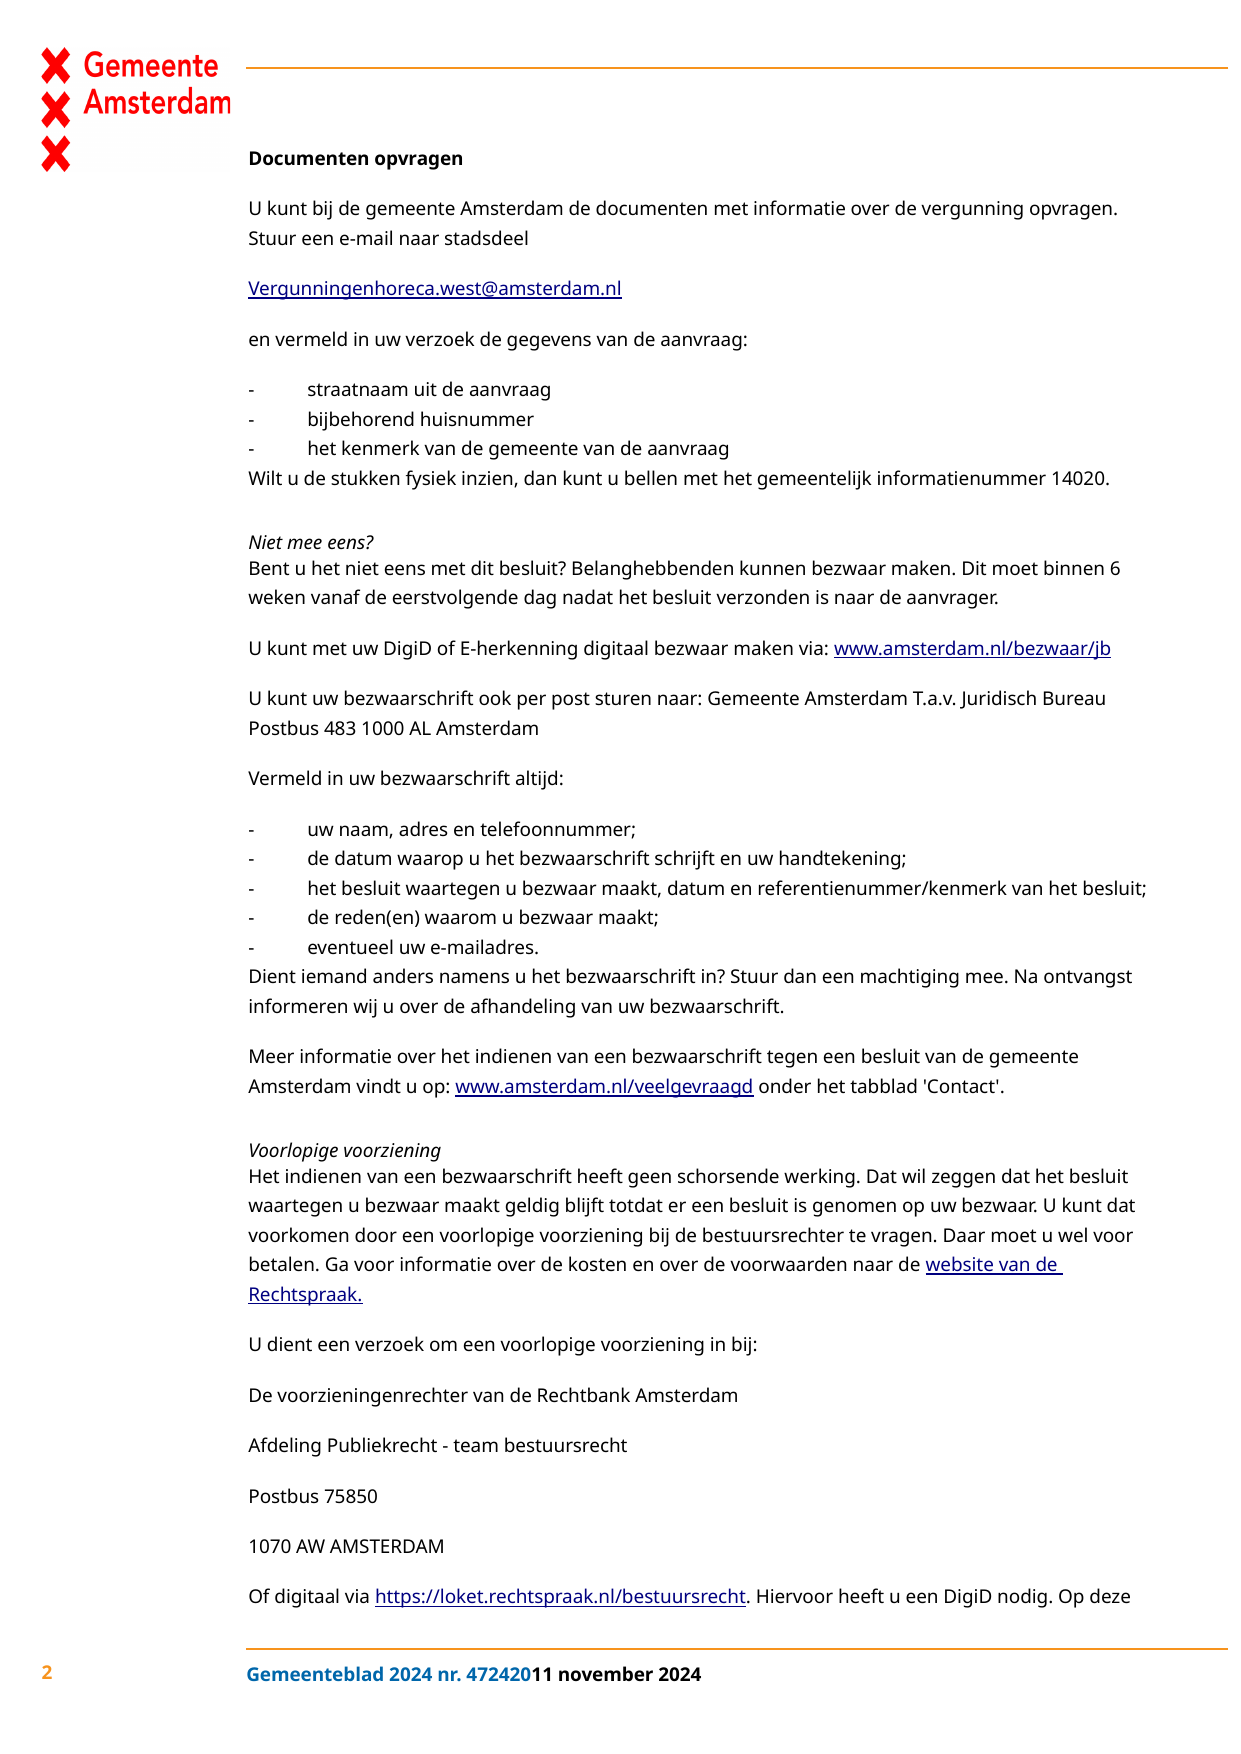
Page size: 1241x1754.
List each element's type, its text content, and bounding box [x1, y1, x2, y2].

text 1070 AW AMSTERDAM [248, 1533, 1152, 1559]
text Documenten opvragen [248, 145, 1152, 171]
list de reden(en) waarom u bezwaar maakt; [248, 904, 1152, 930]
text Of digitaal via https://loket.rechtspraak.nl/bestuursrecht. Hiervoor heeft u een DigiD nodig. Op deze [248, 1584, 1152, 1609]
list de datum waarop u het bezwaarschrift schrijft en uw handtekening; [248, 845, 1152, 871]
text Afdeling Publiekrecht - team bestuursrecht [248, 1432, 1152, 1458]
text Niet mee eens? [248, 529, 1152, 555]
text Bent u het niet eens met dit besluit? Belanghebbenden kunnen bezwaar maken. Dit moet binnen 6 weken vanaf de eerstvolgende dag nadat het besluit verzonden is naar de aanvrager. [248, 555, 1152, 610]
text Vergunningenhoreca.west@amsterdam.nl [248, 276, 1152, 301]
list straatnaam uit de aanvraag [248, 376, 1152, 402]
list uw naam, adres en telefoonnummer; [248, 816, 1152, 841]
text U kunt uw bezwaarschrift ook per post sturen naar: Gemeente Amsterdam T.a.v. Juridisch Bureau Postbus 483 1000 AL Amsterdam [248, 685, 1152, 741]
text U dient een verzoek om een voorlopige voorziening in bij: [248, 1332, 1152, 1357]
text Postbus 75850 [248, 1483, 1152, 1509]
text en vermeld in uw verzoek de gegevens van de aanvraag: [248, 326, 1152, 352]
text Vermeld in uw bezwaarschrift altijd: [248, 765, 1152, 791]
list het besluit waartegen u bezwaar maakt, datum en referentienummer/kenmerk van het besluit; [248, 875, 1152, 901]
list eventueel uw e-mailadres. [248, 934, 1152, 960]
text De voorzieningenrechter van de Rechtbank Amsterdam [248, 1382, 1152, 1408]
text U kunt met uw DigiD of E-herkenning digitaal bezwaar maken via: www.amsterdam.nl/bezwaar/jb [248, 635, 1152, 661]
picture [41, 47, 231, 172]
text Voorlopige voorziening [248, 1137, 1152, 1163]
text Dient iemand anders namens u het bezwaarschrift in? Stuur dan een machtiging mee. Na ontvangst informeren wij u over de afhandeling van uw bezwaarschrift. [248, 964, 1152, 1019]
text U kunt bij de gemeente Amsterdam de documenten met informatie over de vergunning opvragen. Stuur een e-mail naar stadsdeel [248, 196, 1152, 251]
text Meer informatie over het indienen van een bezwaarschrift tegen een besluit van de gemeente Amsterdam vindt u op: www.amsterdam.nl/veelgevraagd onder het tabblad 'Contact'. [248, 1044, 1152, 1099]
list het kenmerk van de gemeente van de aanvraag [248, 436, 1152, 461]
list bijbehorend huisnummer [248, 406, 1152, 432]
text Het indienen van een bezwaarschrift heeft geen schorsende werking. Dat wil zeggen dat het besluit waartegen u bezwaar maakt geldig blijft totdat er een besluit is genomen op uw bezwaar. U kunt dat voorkomen door een voorlopige voorziening bij de bestuursrechter te vragen. Daar moet u wel voor betalen. Ga voor informatie over de kosten en over de voorwaarden naar de website van de Rechtspraak. [248, 1163, 1152, 1307]
text Wilt u de stukken fysiek inzien, dan kunt u bellen met het gemeentelijk informatienummer 14020. [248, 465, 1152, 491]
